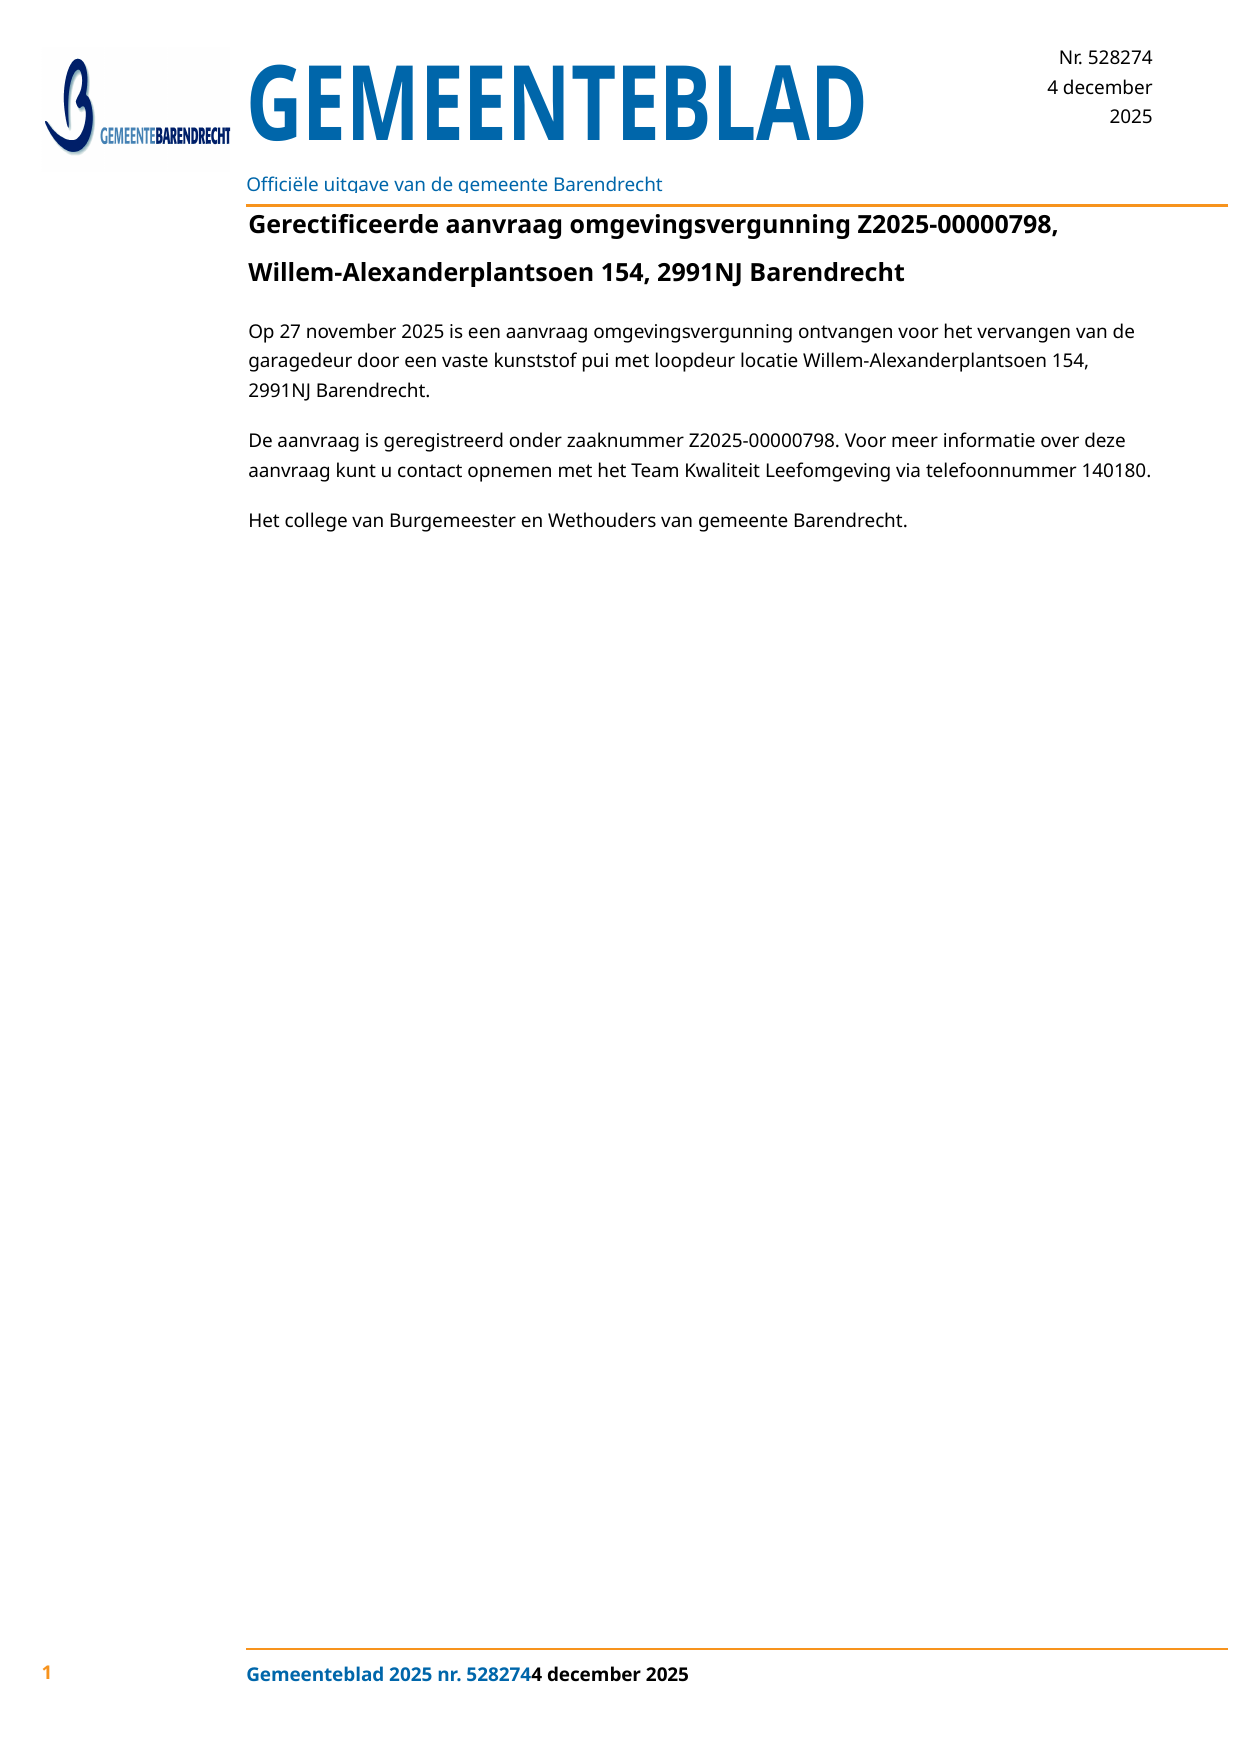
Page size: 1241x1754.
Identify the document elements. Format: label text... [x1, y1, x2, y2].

text De aanvraag is geregistreerd onder zaaknummer Z2025-00000798. Voor meer informatie over deze aanvraag kunt u contact opnemen met het Team Kwaliteit Leefomgeving via telefoonnummer 140180. [248, 427, 1152, 483]
picture [41, 47, 231, 172]
text Het college van Burgemeester en Wethouders van gemeente Barendrecht. [248, 507, 1152, 533]
text Gerectificeerde aanvraag omgevingsvergunning Z2025-00000798, Willem-Alexanderplantsoen 154, 2991NJ Barendrecht [248, 207, 1152, 288]
text Op 27 november 2025 is een aanvraag omgevingsvergunning ontvangen voor het vervangen van de garagedeur door een vaste kunststof pui met loopdeur locatie Willem-Alexanderplantsoen 154, 2991NJ Barendrecht. [248, 318, 1152, 403]
